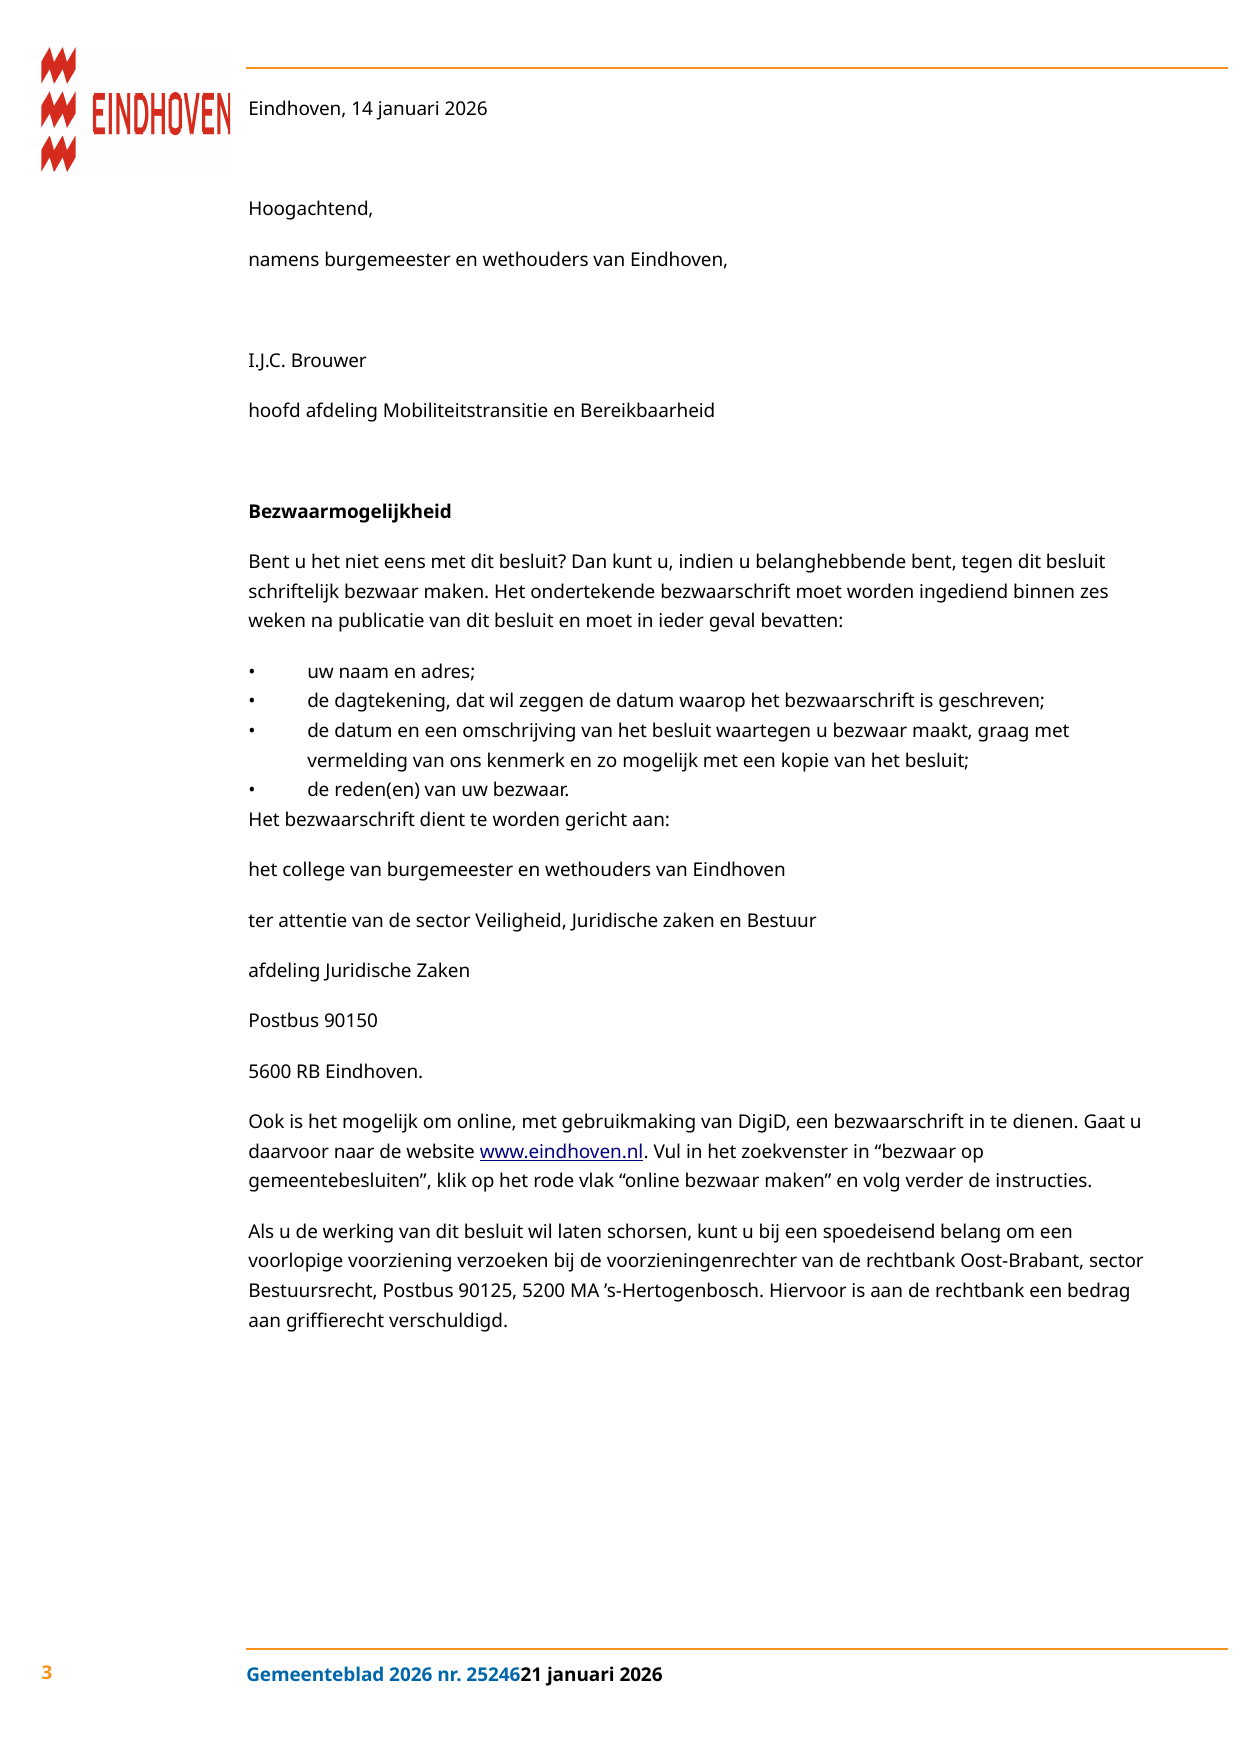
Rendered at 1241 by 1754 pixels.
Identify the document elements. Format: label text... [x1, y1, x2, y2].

text Bezwaarmogelijkheid [248, 498, 1152, 524]
text Als u de werking van dit besluit wil laten schorsen, kunt u bij een spoedeisend belang om een voorlopige voorziening verzoeken bij de voorzieningenrechter van de rechtbank Oost-Brabant, sector Bestuursrecht, Postbus 90125, 5200 MA ’s-Hertogenbosch. Hiervoor is aan de rechtbank een bedrag aan griffierecht verschuldigd. [248, 1218, 1152, 1333]
text hoofd afdeling Mobiliteitstransitie en Bereikbaarheid [248, 397, 1152, 423]
text 5600 RB Eindhoven. [248, 1058, 1152, 1084]
list de datum en een omschrijving van het besluit waartegen u bezwaar maakt, graag met vermelding van ons kenmerk en zo mogelijk met een kopie van het besluit; [248, 717, 1152, 773]
text Eindhoven, 14 januari 2026 [248, 95, 1152, 121]
text namens burgemeester en wethouders van Eindhoven, [248, 246, 1152, 272]
text Hoogachtend, [248, 196, 1152, 221]
text Postbus 90150 [248, 1008, 1152, 1033]
text Bent u het niet eens met dit besluit? Dan kunt u, indien u belanghebbende bent, tegen dit besluit schriftelijk bezwaar maken. Het ondertekende bezwaarschrift moet worden ingediend binnen zes weken na publicatie van dit besluit en moet in ieder geval bevatten: [248, 548, 1152, 633]
text Het bezwaarschrift dient te worden gericht aan: [248, 806, 1152, 832]
list de dagtekening, dat wil zeggen de datum waarop het bezwaarschrift is geschreven; [248, 688, 1152, 713]
text Ook is het mogelijk om online, met gebruikmaking van DigiD, een bezwaarschrift in te dienen. Gaat u daarvoor naar de website www.eindhoven.nl. Vul in het zoekvenster in “bezwaar op gemeentebesluiten”, klik op het rode vlak “online bezwaar maken” en volg verder de instructies. [248, 1108, 1152, 1193]
text het college van burgemeester en wethouders van Eindhoven [248, 856, 1152, 882]
text I.J.C. Brouwer [248, 347, 1152, 373]
list uw naam en adres; [248, 658, 1152, 684]
text afdeling Juridische Zaken [248, 957, 1152, 983]
list de reden(en) van uw bezwaar. [248, 776, 1152, 802]
picture [41, 47, 231, 172]
text ter attentie van de sector Veiligheid, Juridische zaken en Bestuur [248, 907, 1152, 933]
